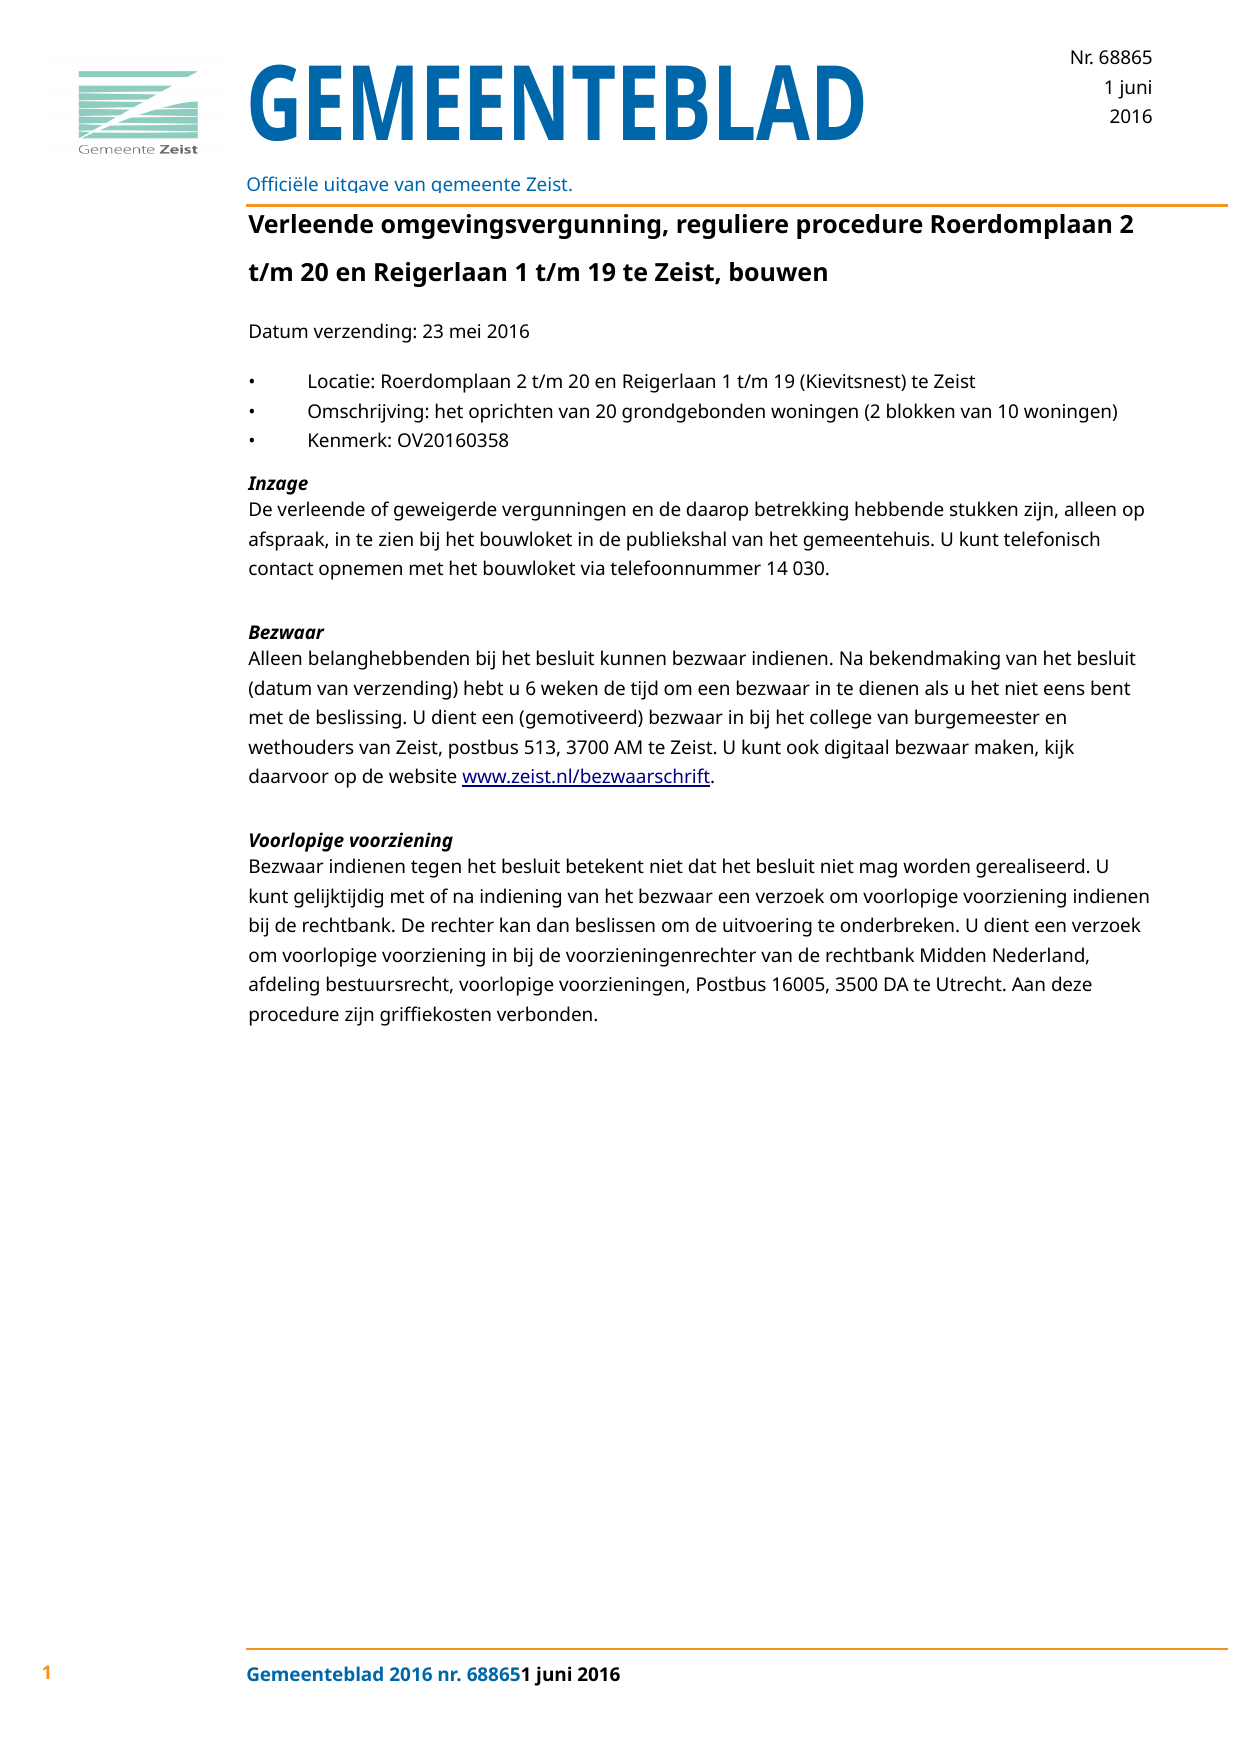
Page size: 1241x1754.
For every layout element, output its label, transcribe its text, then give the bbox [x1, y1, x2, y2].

text Bezwaar indienen tegen het besluit betekent niet dat het besluit niet mag worden gerealiseerd. U kunt gelijktijdig met of na indiening van het bezwaar een verzoek om voorlopige voorziening indienen bij de rechtbank. De rechter kan dan beslissen om de uitvoering te onderbreken. U dient een verzoek om voorlopige voorziening in bij de voorzieningenrechter van de rechtbank Midden Nederland, afdeling bestuursrecht, voorlopige voorzieningen, Postbus 16005, 3500 DA te Utrecht. Aan deze procedure zijn griffiekosten verbonden. [248, 853, 1152, 1027]
list Locatie: Roerdomplaan 2 t/m 20 en Reigerlaan 1 t/m 19 (Kievitsnest) te Zeist [248, 368, 1152, 394]
text Datum verzending: 23 mei 2016 [248, 318, 1152, 344]
picture [41, 47, 231, 172]
text Voorlopige voorziening [248, 827, 1152, 853]
list Kenmerk: OV20160358 [248, 427, 1152, 453]
text Verleende omgevingsvergunning, reguliere procedure Roerdomplaan 2 t/m 20 en Reigerlaan 1 t/m 19 te Zeist, bouwen [248, 207, 1152, 288]
text Bezwaar [248, 619, 1152, 645]
text Inzage [248, 471, 1152, 496]
text De verleende of geweigerde vergunningen en de daarop betrekking hebbende stukken zijn, alleen op afspraak, in te zien bij het bouwloket in de publiekshal van het gemeentehuis. U kunt telefonisch contact opnemen met het bouwloket via telefoonnummer 14 030. [248, 496, 1152, 581]
list Omschrijving: het oprichten van 20 grondgebonden woningen (2 blokken van 10 woningen) [248, 398, 1152, 424]
text Alleen belanghebbenden bij het besluit kunnen bezwaar indienen. Na bekendmaking van het besluit (datum van verzending) hebt u 6 weken de tijd om een bezwaar in te dienen als u het niet eens bent met de beslissing. U dient een (gemotiveerd) bezwaar in bij het college van burgemeester en wethouders van Zeist, postbus 513, 3700 AM te Zeist. U kunt ook digitaal bezwaar maken, kijk daarvoor op de website www.zeist.nl/bezwaarschrift. [248, 645, 1152, 789]
